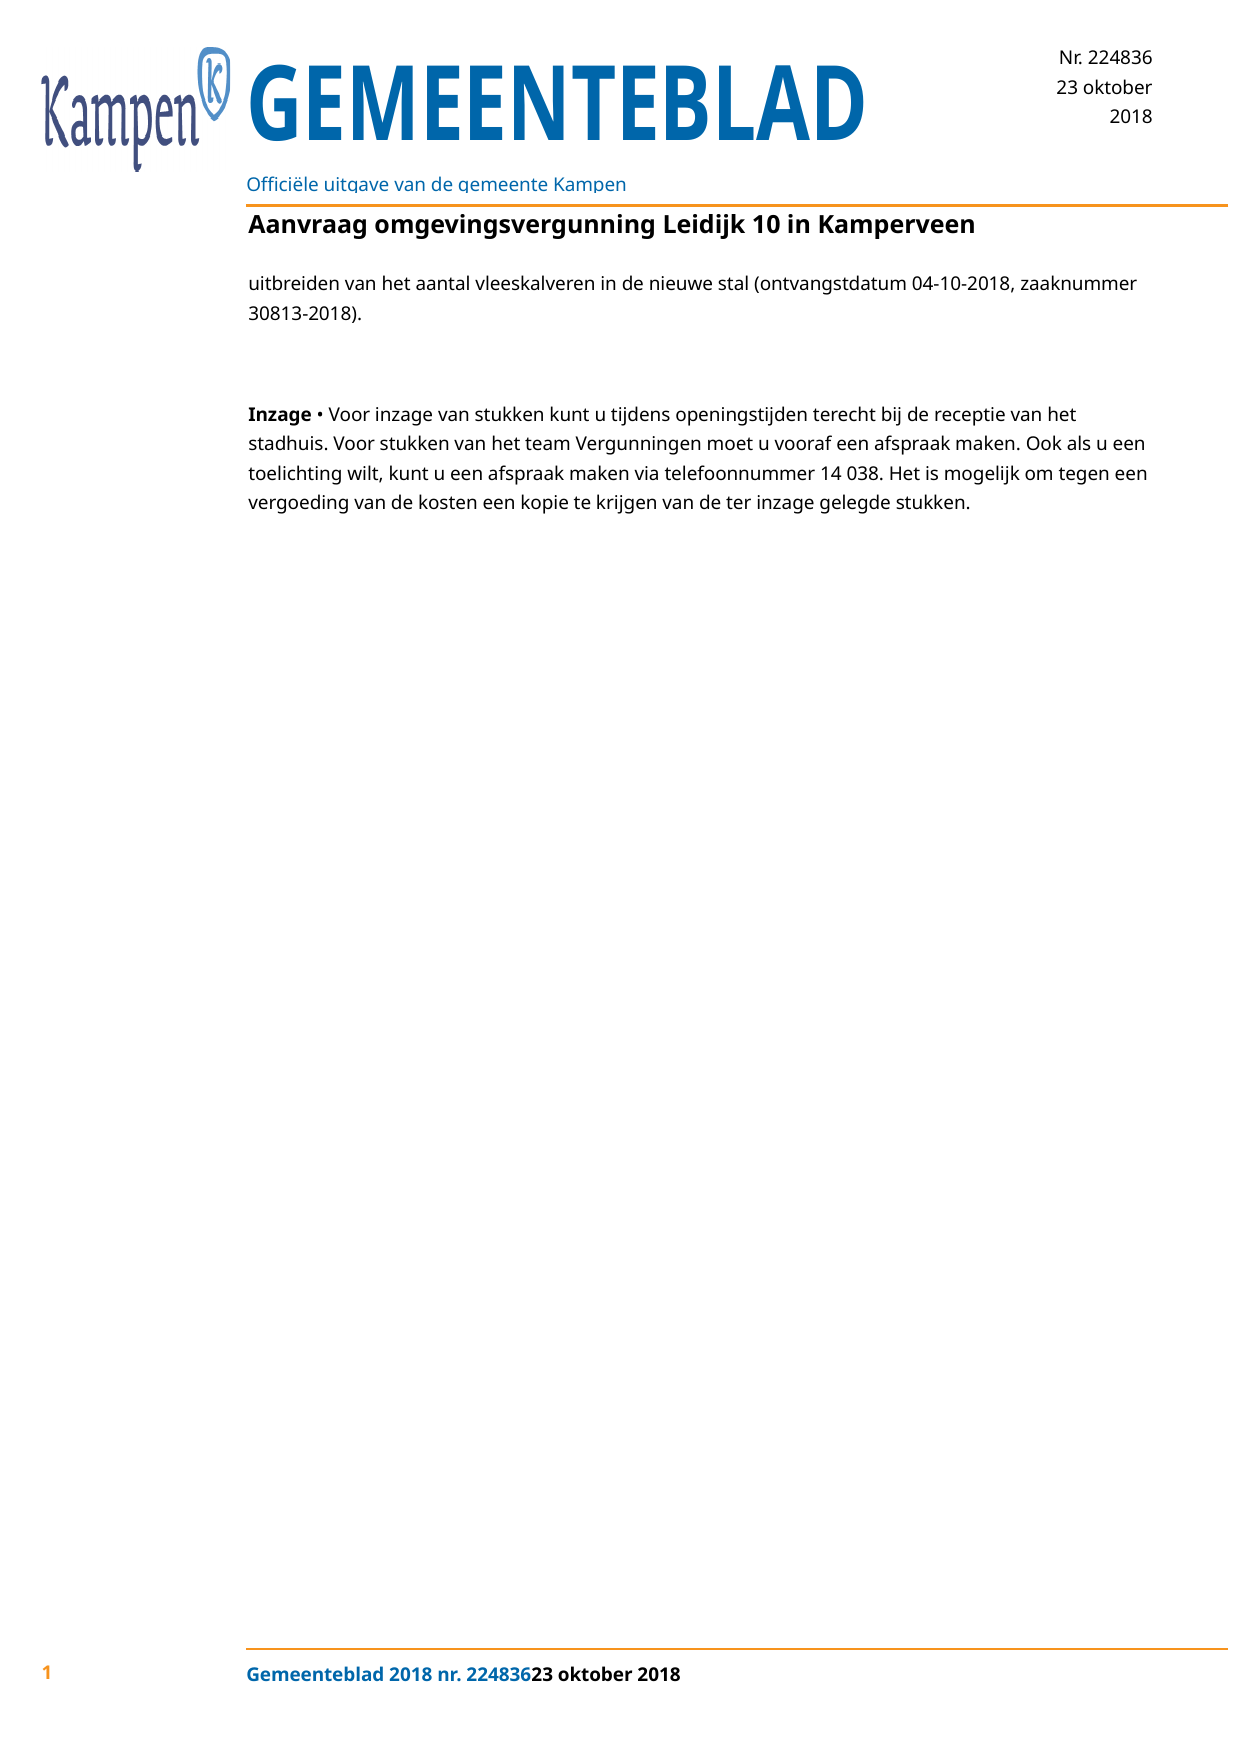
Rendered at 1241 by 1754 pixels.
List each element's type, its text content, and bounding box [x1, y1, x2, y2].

text Aanvraag omgevingsvergunning Leidijk 10 in Kamperveen [248, 207, 1152, 241]
text uitbreiden van het aantal vleeskalveren in de nieuwe stal (ontvangstdatum 04-10-2018, zaaknummer 30813-2018). [248, 270, 1152, 326]
text Inzage • Voor inzage van stukken kunt u tijdens openingstijden terecht bij de receptie van het stadhuis. Voor stukken van het team Vergunningen moet u vooraf een afspraak maken. Ook als u een toelichting wilt, kunt u een afspraak maken via telefoonnummer 14 038. Het is mogelijk om tegen een vergoeding van de kosten een kopie te krijgen van de ter inzage gelegde stukken. [248, 401, 1152, 515]
picture [41, 47, 231, 172]
